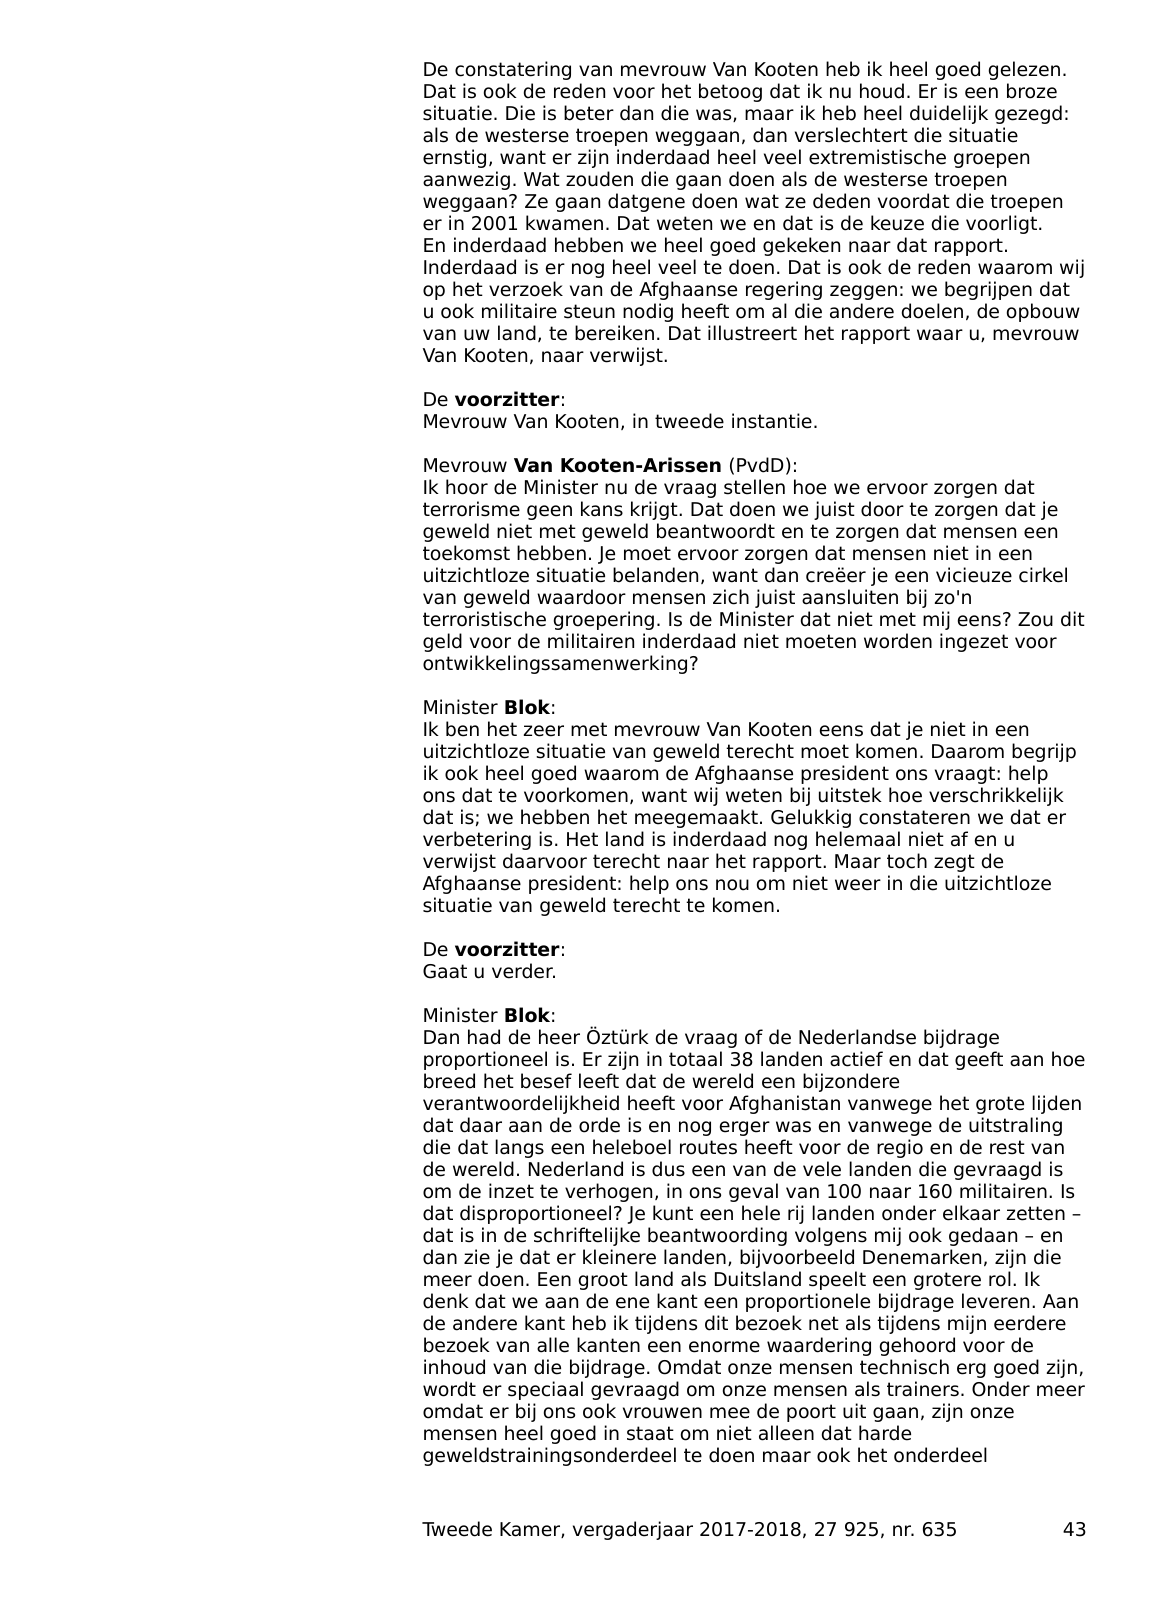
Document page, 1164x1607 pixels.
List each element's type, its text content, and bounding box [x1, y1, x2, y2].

text Mevrouw Van Kooten-Arissen (PvdD): [422, 455, 1087, 477]
text Minister Blok: [422, 1005, 1087, 1027]
text Mevrouw Van Kooten, in tweede instantie. [422, 411, 1087, 433]
text Dan had de heer Öztürk de vraag of de Nederlandse bijdrage proportioneel is. Er zijn in totaal 38 landen actief en dat geeft aan hoe breed het besef leeft dat de wereld een bijzondere verantwoordelijkheid heeft voor Afghanistan vanwege het grote lijden dat daar aan de orde is en nog erger was en vanwege de uitstraling die dat langs een heleboel routes heeft voor de regio en de rest van de wereld. Nederland is dus een van de vele landen die gevraagd is om de inzet te verhogen, in ons geval van 100 naar 160 militairen. Is dat disproportioneel? Je kunt een hele rij landen onder elkaar zetten – dat is in de schriftelijke beantwoording volgens mij ook gedaan – en dan zie je dat er kleinere landen, bijvoorbeeld Denemarken, zijn die meer doen. Een groot land als Duitsland speelt een grotere rol. Ik denk dat we aan de ene kant een proportionele bijdrage leveren. Aan de andere kant heb ik tijdens dit bezoek net als tijdens mijn eerdere bezoek van alle kanten een enorme waardering gehoord voor de inhoud van die bijdrage. Omdat onze mensen technisch erg goed zijn, wordt er speciaal gevraagd om onze mensen als trainers. Onder meer omdat er bij ons ook vrouwen mee de poort uit gaan, zijn onze mensen heel goed in staat om niet alleen dat harde geweldstrainingsonderdeel te doen maar ook het onderdeel [422, 1027, 1087, 1467]
text De voorzitter: [422, 389, 1087, 411]
text De constatering van mevrouw Van Kooten heb ik heel goed gelezen. Dat is ook de reden voor het betoog dat ik nu houd. Er is een broze situatie. Die is beter dan die was, maar ik heb heel duidelijk gezegd: als de westerse troepen weggaan, dan verslechtert die situatie ernstig, want er zijn inderdaad heel veel extremistische groepen aanwezig. Wat zouden die gaan doen als de westerse troepen weggaan? Ze gaan datgene doen wat ze deden voordat die troepen er in 2001 kwamen. Dat weten we en dat is de keuze die voorligt. [422, 59, 1087, 235]
text De voorzitter: [422, 939, 1087, 961]
text Ik ben het zeer met mevrouw Van Kooten eens dat je niet in een uitzichtloze situatie van geweld terecht moet komen. Daarom begrijp ik ook heel goed waarom de Afghaanse president ons vraagt: help ons dat te voorkomen, want wij weten bij uitstek hoe verschrikkelijk dat is; we hebben het meegemaakt. Gelukkig constateren we dat er verbetering is. Het land is inderdaad nog helemaal niet af en u verwijst daarvoor terecht naar het rapport. Maar toch zegt de Afghaanse president: help ons nou om niet weer in die uitzichtloze situatie van geweld terecht te komen. [422, 719, 1087, 917]
text Minister Blok: [422, 697, 1087, 719]
text Ik hoor de Minister nu de vraag stellen hoe we ervoor zorgen dat terrorisme geen kans krijgt. Dat doen we juist door te zorgen dat je geweld niet met geweld beantwoordt en te zorgen dat mensen een toekomst hebben. Je moet ervoor zorgen dat mensen niet in een uitzichtloze situatie belanden, want dan creëer je een vicieuze cirkel van geweld waardoor mensen zich juist aansluiten bij zo'n terroristische groepering. Is de Minister dat niet met mij eens? Zou dit geld voor de militairen inderdaad niet moeten worden ingezet voor ontwikkelingssamenwerking? [422, 477, 1087, 675]
text Gaat u verder. [422, 961, 1087, 983]
text En inderdaad hebben we heel goed gekeken naar dat rapport. Inderdaad is er nog heel veel te doen. Dat is ook de reden waarom wij op het verzoek van de Afghaanse regering zeggen: we begrijpen dat u ook militaire steun nodig heeft om al die andere doelen, de opbouw van uw land, te bereiken. Dat illustreert het rapport waar u, mevrouw Van Kooten, naar verwijst. [422, 235, 1087, 367]
